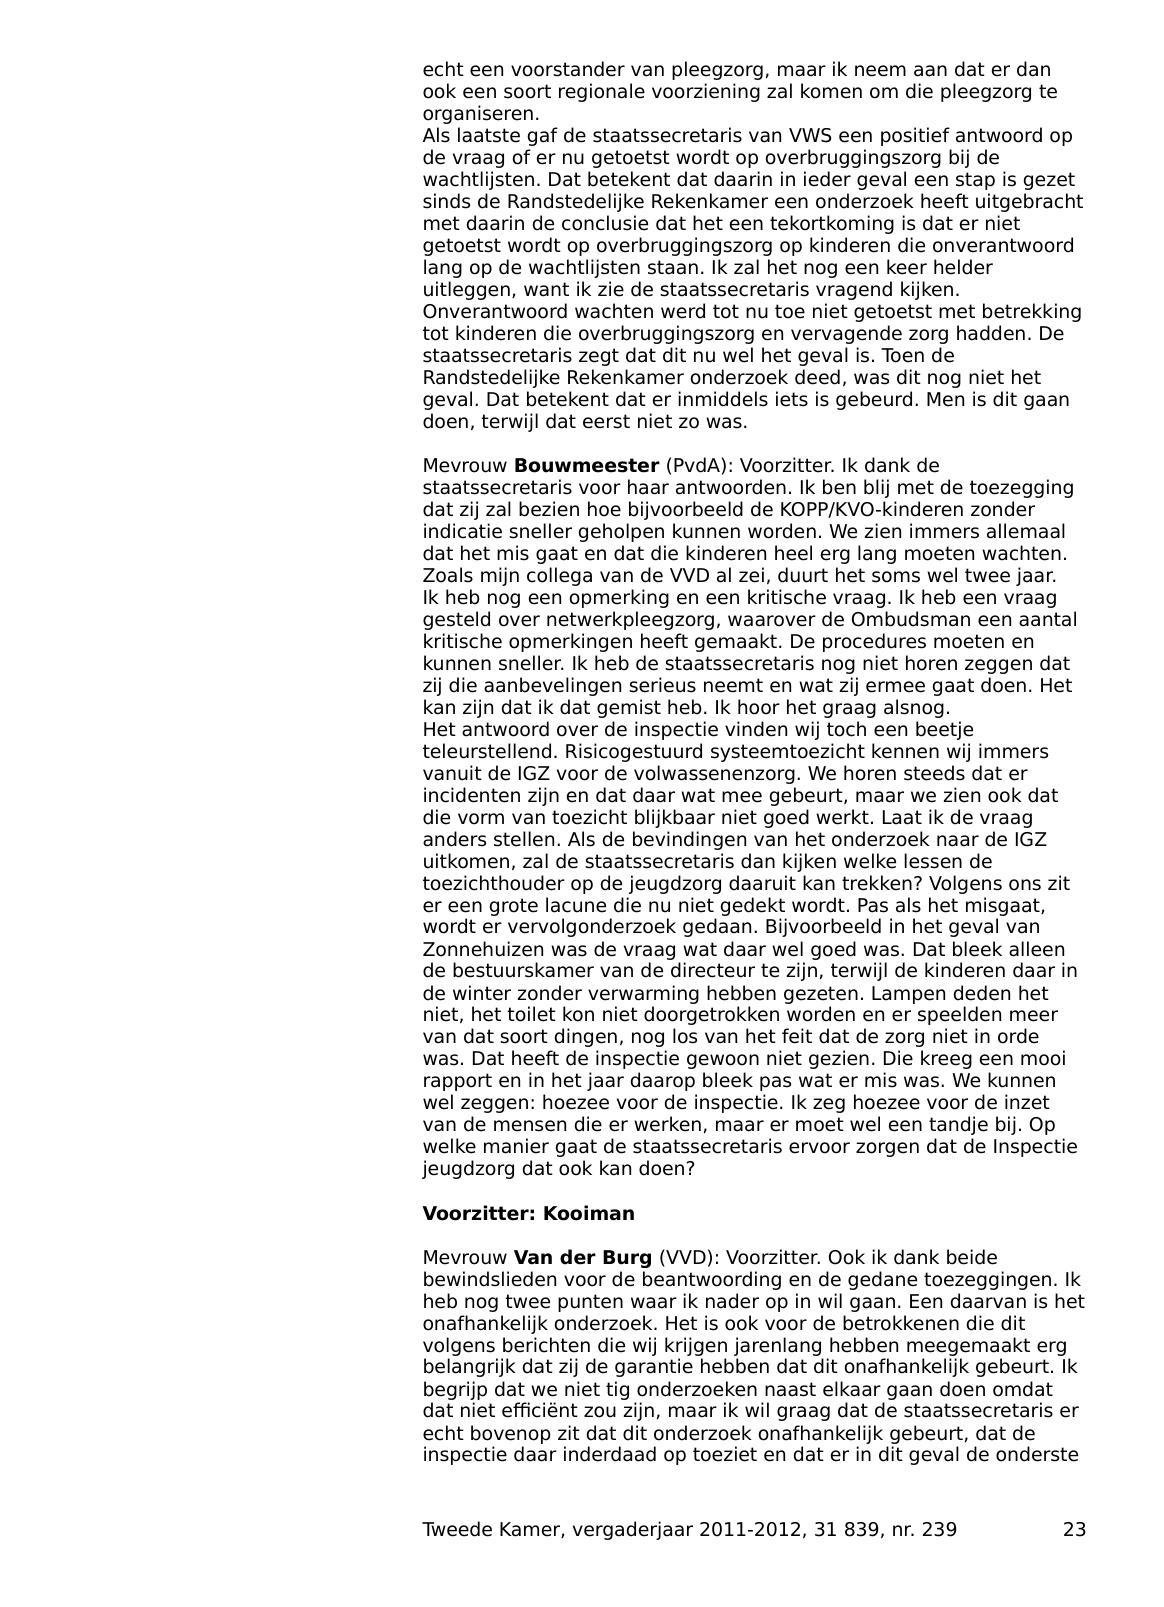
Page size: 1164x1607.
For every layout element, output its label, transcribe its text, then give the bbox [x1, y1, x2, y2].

text Mevrouw Bouwmeester (PvdA): Voorzitter. Ik dank de staatssecretaris voor haar antwoorden. Ik ben blij met de toezegging dat zij zal bezien hoe bijvoorbeeld de KOPP/KVO-kinderen zonder indicatie sneller geholpen kunnen worden. We zien immers allemaal dat het mis gaat en dat die kinderen heel erg lang moeten wachten. Zoals mijn collega van de VVD al zei, duurt het soms wel twee jaar. [422, 455, 1087, 587]
text Mevrouw Van der Burg (VVD): Voorzitter. Ook ik dank beide bewindslieden voor de beantwoording en de gedane toezeggingen. Ik heb nog twee punten waar ik nader op in wil gaan. Een daarvan is het onafhankelijk onderzoek. Het is ook voor de betrokkenen die dit volgens berichten die wij krijgen jarenlang hebben meegemaakt erg belangrijk dat zij de garantie hebben dat dit onafhankelijk gebeurt. Ik begrijp dat we niet tig onderzoeken naast elkaar gaan doen omdat dat niet efficiënt zou zijn, maar ik wil graag dat de staatssecretaris er echt bovenop zit dat dit onderzoek onafhankelijk gebeurt, dat de inspectie daar inderdaad op toeziet en dat er in dit geval de onderste [422, 1247, 1087, 1466]
text echt een voorstander van pleegzorg, maar ik neem aan dat er dan ook een soort regionale voorziening zal komen om die pleegzorg te organiseren. [422, 59, 1087, 125]
text Het antwoord over de inspectie vinden wij toch een beetje teleurstellend. Risicogestuurd systeemtoezicht kennen wij immers vanuit de IGZ voor de volwassenenzorg. We horen steeds dat er incidenten zijn en dat daar wat mee gebeurt, maar we zien ook dat die vorm van toezicht blijkbaar niet goed werkt. Laat ik de vraag anders stellen. Als de bevindingen van het onderzoek naar de IGZ uitkomen, zal de staatssecretaris dan kijken welke lessen de toezichthouder op de jeugdzorg daaruit kan trekken? Volgens ons zit er een grote lacune die nu niet gedekt wordt. Pas als het misgaat, wordt er vervolgonderzoek gedaan. Bijvoorbeeld in het geval van Zonnehuizen was de vraag wat daar wel goed was. Dat bleek alleen de bestuurskamer van de directeur te zijn, terwijl de kinderen daar in de winter zonder verwarming hebben gezeten. Lampen deden het niet, het toilet kon niet doorgetrokken worden en er speelden meer van dat soort dingen, nog los van het feit dat de zorg niet in orde was. Dat heeft de inspectie gewoon niet gezien. Die kreeg een mooi rapport en in het jaar daarop bleek pas wat er mis was. We kunnen wel zeggen: hoezee voor de inspectie. Ik zeg hoezee voor de inzet van de mensen die er werken, maar er moet wel een tandje bij. Op welke manier gaat de staatssecretaris ervoor zorgen dat de Inspectie jeugdzorg dat ook kan doen? [422, 719, 1087, 1180]
text Ik heb nog een opmerking en een kritische vraag. Ik heb een vraag gesteld over netwerkpleegzorg, waarover de Ombudsman een aantal kritische opmerkingen heeft gemaakt. De procedures moeten en kunnen sneller. Ik heb de staatssecretaris nog niet horen zeggen dat zij die aanbevelingen serieus neemt en wat zij ermee gaat doen. Het kan zijn dat ik dat gemist heb. Ik hoor het graag alsnog. [422, 587, 1087, 719]
subtitle Voorzitter: Kooiman [422, 1202, 1087, 1224]
text Als laatste gaf de staatssecretaris van VWS een positief antwoord op de vraag of er nu getoetst wordt op overbruggingszorg bij de wachtlijsten. Dat betekent dat daarin in ieder geval een stap is gezet sinds de Randstedelijke Rekenkamer een onderzoek heeft uitgebracht met daarin de conclusie dat het een tekortkoming is dat er niet getoetst wordt op overbruggingszorg op kinderen die onverantwoord lang op de wachtlijsten staan. Ik zal het nog een keer helder uitleggen, want ik zie de staatssecretaris vragend kijken. Onverantwoord wachten werd tot nu toe niet getoetst met betrekking tot kinderen die overbruggingszorg en vervagende zorg hadden. De staatssecretaris zegt dat dit nu wel het geval is. Toen de Randstedelijke Rekenkamer onderzoek deed, was dit nog niet het geval. Dat betekent dat er inmiddels iets is gebeurd. Men is dit gaan doen, terwijl dat eerst niet zo was. [422, 125, 1087, 433]
